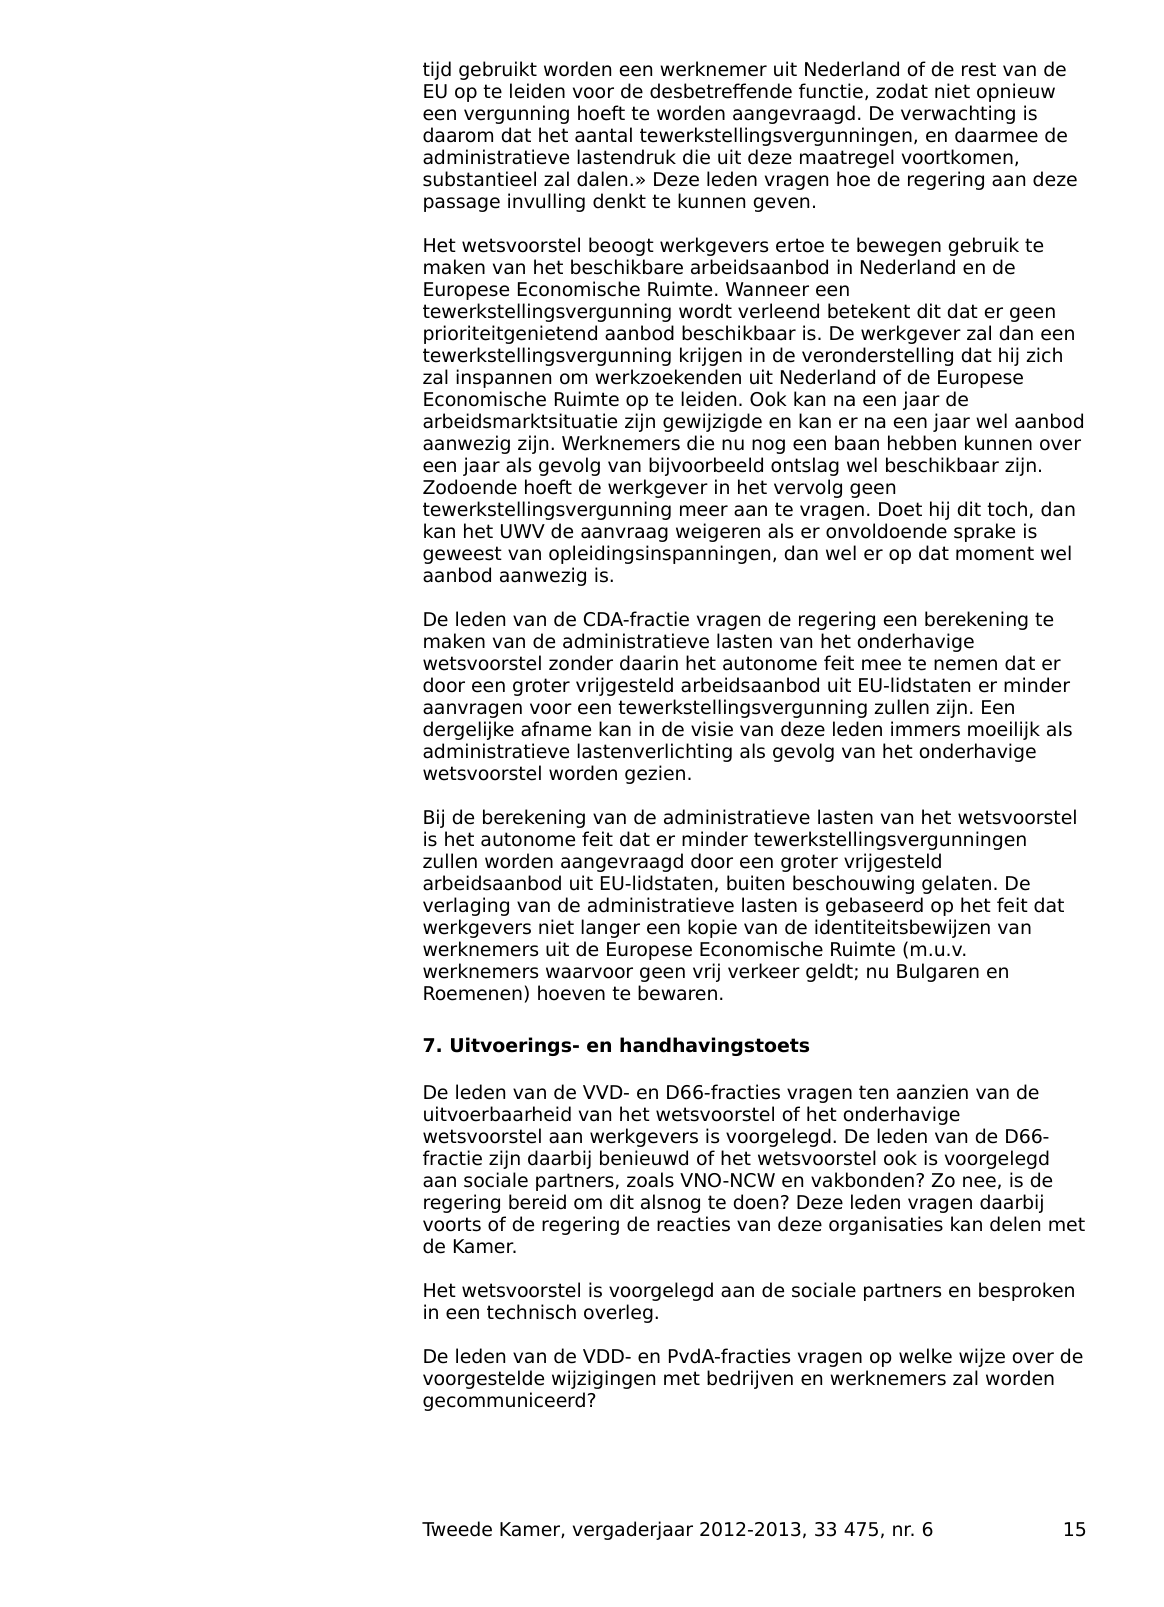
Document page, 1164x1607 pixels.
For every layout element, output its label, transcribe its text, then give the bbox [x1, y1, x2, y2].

text Het wetsvoorstel beoogt werkgevers ertoe te bewegen gebruik te maken van het beschikbare arbeidsaanbod in Nederland en de Europese Economische Ruimte. Wanneer een tewerkstellingsvergunning wordt verleend betekent dit dat er geen prioriteitgenietend aanbod beschikbaar is. De werkgever zal dan een tewerkstellingsvergunning krijgen in de veronderstelling dat hij zich zal inspannen om werkzoekenden uit Nederland of de Europese Economische Ruimte op te leiden. Ook kan na een jaar de arbeidsmarktsituatie zijn gewijzigde en kan er na een jaar wel aanbod aanwezig zijn. Werknemers die nu nog een baan hebben kunnen over een jaar als gevolg van bijvoorbeeld ontslag wel beschikbaar zijn. Zodoende hoeft de werkgever in het vervolg geen tewerkstellingsvergunning meer aan te vragen. Doet hij dit toch, dan kan het UWV de aanvraag weigeren als er onvoldoende sprake is geweest van opleidingsinspanningen, dan wel er op dat moment wel aanbod aanwezig is. [422, 235, 1087, 587]
subtitle 7. Uitvoerings- en handhavingstoets [422, 1035, 1087, 1057]
text De leden van de CDA-fractie vragen de regering een berekening te maken van de administratieve lasten van het onderhavige wetsvoorstel zonder daarin het autonome feit mee te nemen dat er door een groter vrijgesteld arbeidsaanbod uit EU-lidstaten er minder aanvragen voor een tewerkstellingsvergunning zullen zijn. Een dergelijke afname kan in de visie van deze leden immers moeilijk als administratieve lastenverlichting als gevolg van het onderhavige wetsvoorstel worden gezien. [422, 609, 1087, 785]
text tijd gebruikt worden een werknemer uit Nederland of de rest van de EU op te leiden voor de desbetreffende functie, zodat niet opnieuw een vergunning hoeft te worden aangevraagd. De verwachting is daarom dat het aantal tewerkstellingsvergunningen, en daarmee de administratieve lastendruk die uit deze maatregel voortkomen, substantieel zal dalen.» Deze leden vragen hoe de regering aan deze passage invulling denkt te kunnen geven. [422, 59, 1087, 213]
text Bij de berekening van de administratieve lasten van het wetsvoorstel is het autonome feit dat er minder tewerkstellingsvergunningen zullen worden aangevraagd door een groter vrijgesteld arbeidsaanbod uit EU-lidstaten, buiten beschouwing gelaten. De verlaging van de administratieve lasten is gebaseerd op het feit dat werkgevers niet langer een kopie van de identiteitsbewijzen van werknemers uit de Europese Economische Ruimte (m.u.v. werknemers waarvoor geen vrij verkeer geldt; nu Bulgaren en Roemenen) hoeven te bewaren. [422, 807, 1087, 1005]
text Het wetsvoorstel is voorgelegd aan de sociale partners en besproken in een technisch overleg. [422, 1280, 1087, 1324]
text De leden van de VDD- en PvdA-fracties vragen op welke wijze over de voorgestelde wijzigingen met bedrijven en werknemers zal worden gecommuniceerd? [422, 1346, 1087, 1412]
text De leden van de VVD- en D66-fracties vragen ten aanzien van de uitvoerbaarheid van het wetsvoorstel of het onderhavige wetsvoorstel aan werkgevers is voorgelegd. De leden van de D66-fractie zijn daarbij benieuwd of het wetsvoorstel ook is voorgelegd aan sociale partners, zoals VNO-NCW en vakbonden? Zo nee, is de regering bereid om dit alsnog te doen? Deze leden vragen daarbij voorts of de regering de reacties van deze organisaties kan delen met de Kamer. [422, 1082, 1087, 1258]
